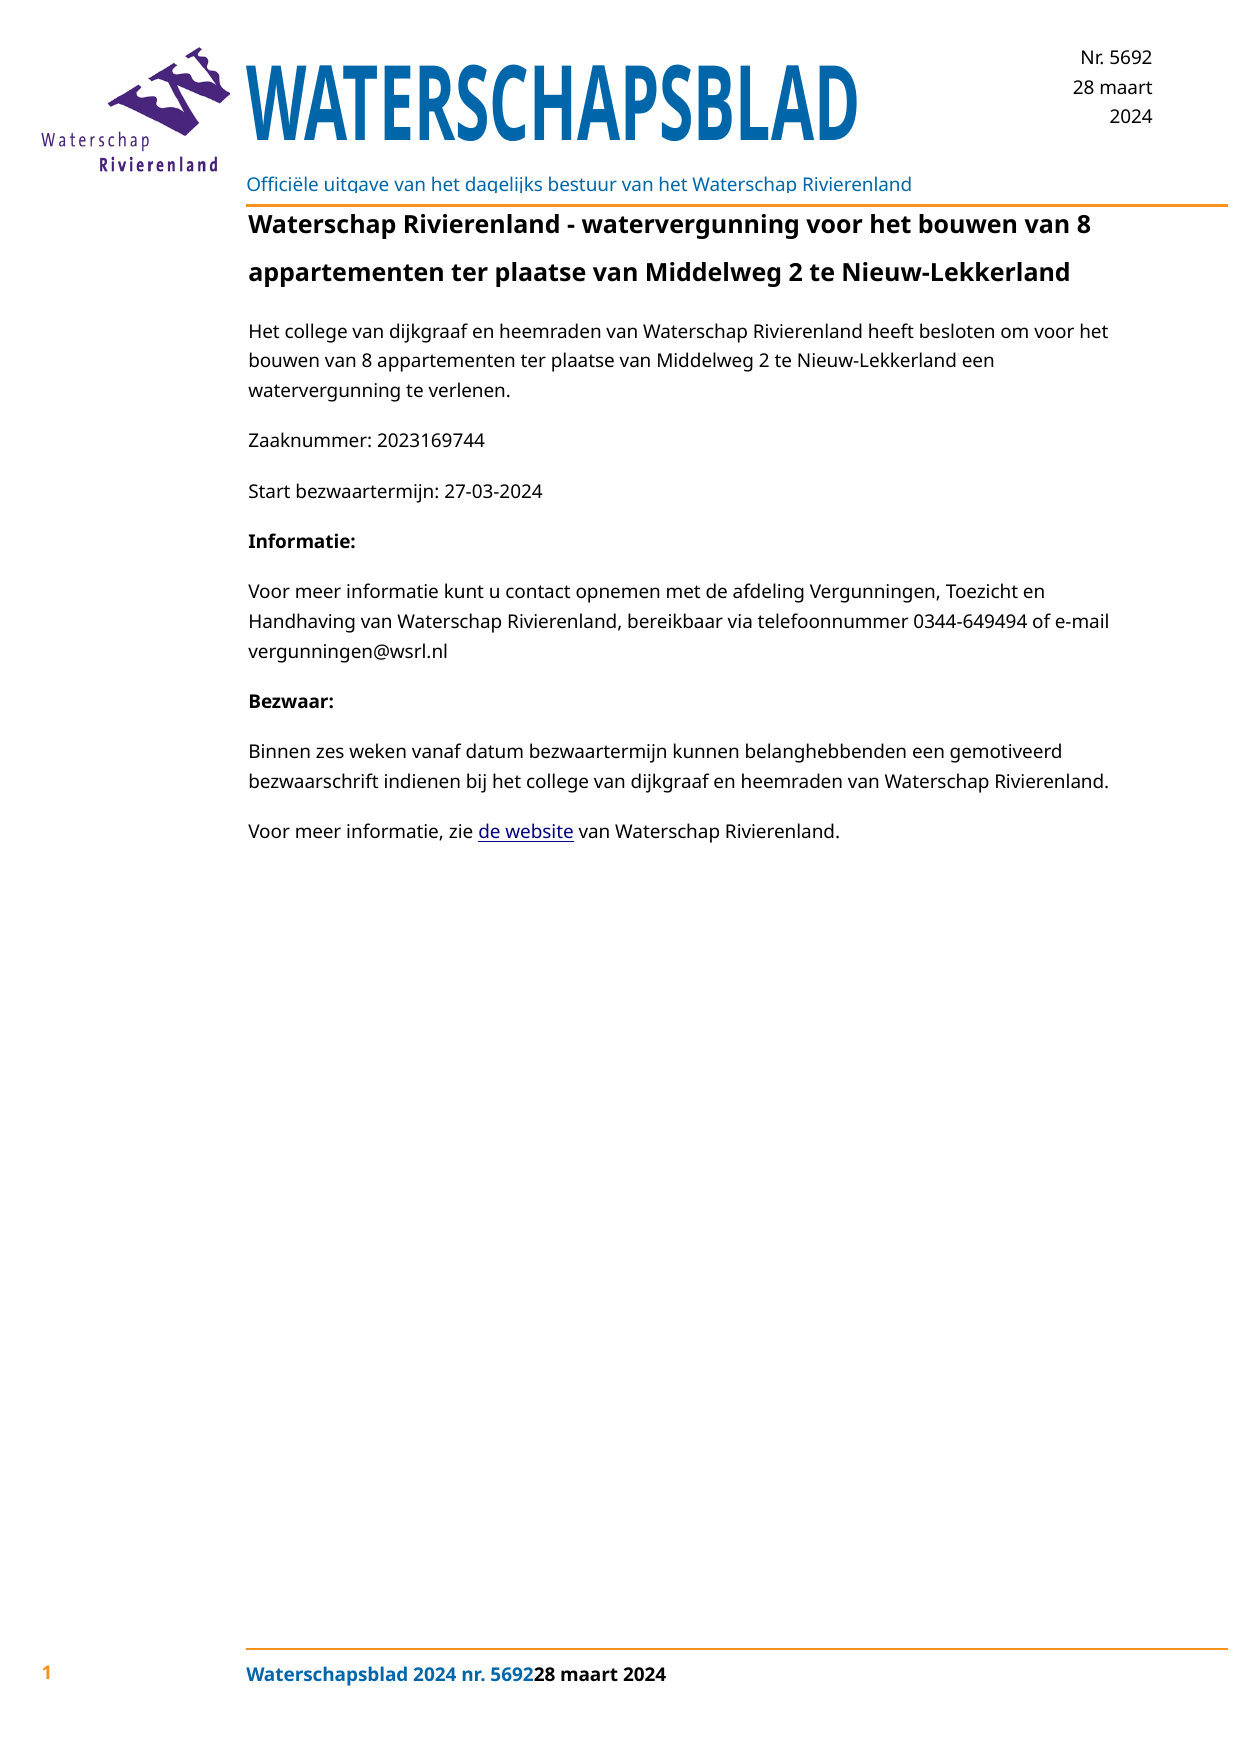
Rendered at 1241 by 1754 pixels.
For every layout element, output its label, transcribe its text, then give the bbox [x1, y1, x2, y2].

text Voor meer informatie kunt u contact opnemen met de afdeling Vergunningen, Toezicht en Handhaving van Waterschap Rivierenland, bereikbaar via telefoonnummer 0344-649494 of e-mail vergunningen@wsrl.nl [248, 579, 1152, 664]
text Informatie: [248, 528, 1152, 554]
text Binnen zes weken vanaf datum bezwaartermijn kunnen belanghebbenden een gemotiveerd bezwaarschrift indienen bij het college van dijkgraaf en heemraden van Waterschap Rivierenland. [248, 739, 1152, 794]
text Zaaknummer: 2023169744 [248, 427, 1152, 453]
text Start bezwaartermijn: 27-03-2024 [248, 478, 1152, 504]
text Bezwaar: [248, 688, 1152, 714]
text Voor meer informatie, zie de website van Waterschap Rivierenland. [248, 819, 1152, 844]
text Het college van dijkgraaf en heemraden van Waterschap Rivierenland heeft besloten om voor het bouwen van 8 appartementen ter plaatse van Middelweg 2 te Nieuw-Lekkerland een watervergunning te verlenen. [248, 318, 1152, 403]
picture [41, 47, 231, 172]
text Waterschap Rivierenland - watervergunning voor het bouwen van 8 appartementen ter plaatse van Middelweg 2 te Nieuw-Lekkerland [248, 207, 1152, 288]
